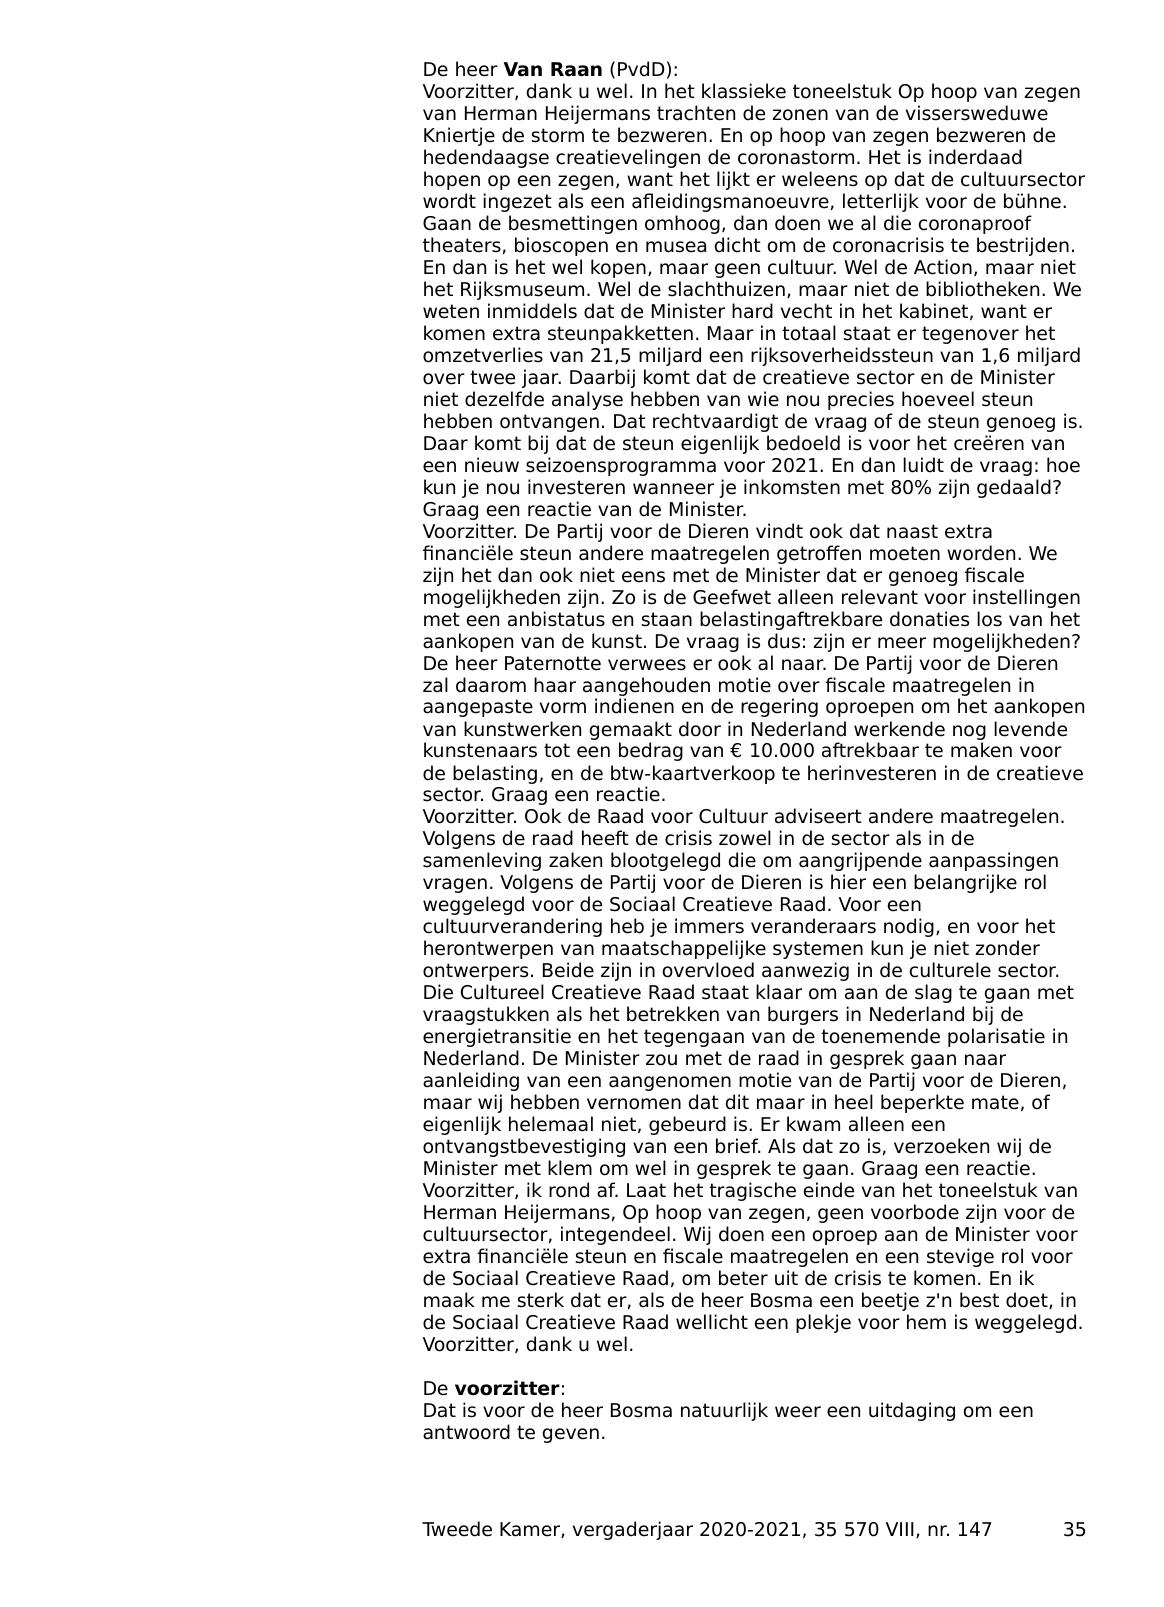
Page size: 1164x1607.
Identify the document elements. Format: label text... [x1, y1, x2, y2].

text Dat is voor de heer Bosma natuurlijk weer een uitdaging om een antwoord te geven. [422, 1400, 1087, 1444]
text Voorzitter, dank u wel. In het klassieke toneelstuk Op hoop van zegen van Herman Heijermans trachten de zonen van de vissersweduwe Kniertje de storm te bezweren. En op hoop van zegen bezweren de hedendaagse creatievelingen de coronastorm. Het is inderdaad hopen op een zegen, want het lijkt er weleens op dat de cultuursector wordt ingezet als een afleidingsmanoeuvre, letterlijk voor de bühne. Gaan de besmettingen omhoog, dan doen we al die coronaproof theaters, bioscopen en musea dicht om de coronacrisis te bestrijden. En dan is het wel kopen, maar geen cultuur. Wel de Action, maar niet het Rijksmuseum. Wel de slachthuizen, maar niet de bibliotheken. We weten inmiddels dat de Minister hard vecht in het kabinet, want er komen extra steunpakketten. Maar in totaal staat er tegenover het omzetverlies van 21,5 miljard een rijksoverheidssteun van 1,6 miljard over twee jaar. Daarbij komt dat de creatieve sector en de Minister niet dezelfde analyse hebben van wie nou precies hoeveel steun hebben ontvangen. Dat rechtvaardigt de vraag of de steun genoeg is. Daar komt bij dat de steun eigenlijk bedoeld is voor het creëren van een nieuw seizoensprogramma voor 2021. En dan luidt de vraag: hoe kun je nou investeren wanneer je inkomsten met 80% zijn gedaald? Graag een reactie van de Minister. [422, 81, 1087, 521]
text Voorzitter, dank u wel. [422, 1334, 1087, 1356]
text De voorzitter: [422, 1378, 1087, 1400]
text Voorzitter, ik rond af. Laat het tragische einde van het toneelstuk van Herman Heijermans, Op hoop van zegen, geen voorbode zijn voor de cultuursector, integendeel. Wij doen een oproep aan de Minister voor extra financiële steun en fiscale maatregelen en een stevige rol voor de Sociaal Creatieve Raad, om beter uit de crisis te komen. En ik maak me sterk dat er, als de heer Bosma een beetje z'n best doet, in de Sociaal Creatieve Raad wellicht een plekje voor hem is weggelegd. [422, 1180, 1087, 1334]
text Voorzitter. De Partij voor de Dieren vindt ook dat naast extra financiële steun andere maatregelen getroffen moeten worden. We zijn het dan ook niet eens met de Minister dat er genoeg fiscale mogelijkheden zijn. Zo is de Geefwet alleen relevant voor instellingen met een anbistatus en staan belastingaftrekbare donaties los van het aankopen van de kunst. De vraag is dus: zijn er meer mogelijkheden? De heer Paternotte verwees er ook al naar. De Partij voor de Dieren zal daarom haar aangehouden motie over fiscale maatregelen in aangepaste vorm indienen en de regering oproepen om het aankopen van kunstwerken gemaakt door in Nederland werkende nog levende kunstenaars tot een bedrag van € 10.000 aftrekbaar te maken voor de belasting, en de btw-kaartverkoop te herinvesteren in de creatieve sector. Graag een reactie. [422, 521, 1087, 806]
text De heer Van Raan (PvdD): [422, 59, 1087, 81]
text Voorzitter. Ook de Raad voor Cultuur adviseert andere maatregelen. Volgens de raad heeft de crisis zowel in de sector als in de samenleving zaken blootgelegd die om aangrijpende aanpassingen vragen. Volgens de Partij voor de Dieren is hier een belangrijke rol weggelegd voor de Sociaal Creatieve Raad. Voor een cultuurverandering heb je immers veranderaars nodig, en voor het herontwerpen van maatschappelijke systemen kun je niet zonder ontwerpers. Beide zijn in overvloed aanwezig in de culturele sector. Die Cultureel Creatieve Raad staat klaar om aan de slag te gaan met vraagstukken als het betrekken van burgers in Nederland bij de energietransitie en het tegengaan van de toenemende polarisatie in Nederland. De Minister zou met de raad in gesprek gaan naar aanleiding van een aangenomen motie van de Partij voor de Dieren, maar wij hebben vernomen dat dit maar in heel beperkte mate, of eigenlijk helemaal niet, gebeurd is. Er kwam alleen een ontvangstbevestiging van een brief. Als dat zo is, verzoeken wij de Minister met klem om wel in gesprek te gaan. Graag een reactie. [422, 806, 1087, 1180]
